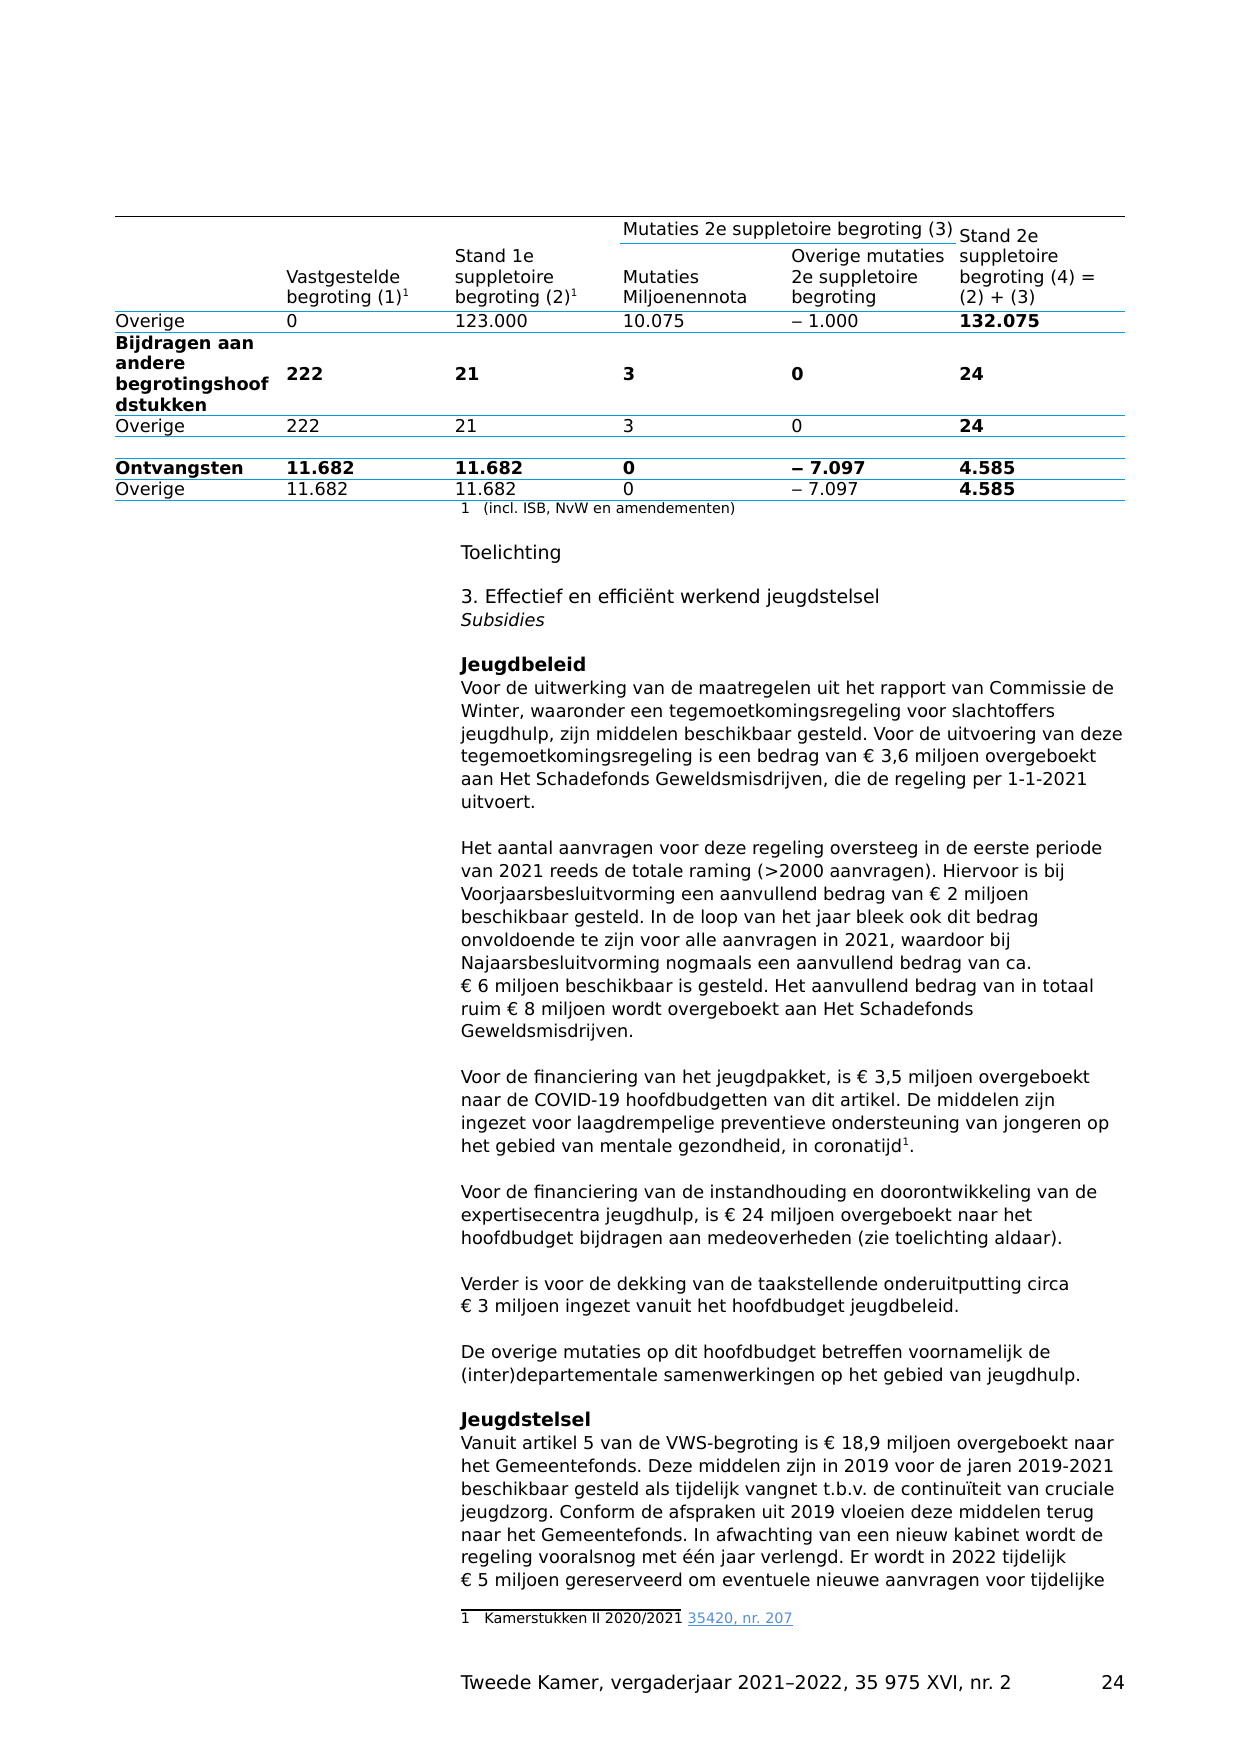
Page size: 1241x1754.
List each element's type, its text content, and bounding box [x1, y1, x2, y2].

table_cell 132.075 [956, 312, 1125, 332]
table_cell 10.075 [620, 312, 788, 332]
table_cell Stand 1e suppletoire begroting (2)1 [452, 217, 620, 311]
title Toelichting [461, 542, 1125, 586]
table_cell 3 [620, 416, 788, 436]
text Voor de uitwerking van de maatregelen uit het rapport van Commissie de Winter, waaronder een tegemoetkomingsregeling voor slachtoffers jeugdhulp, zijn middelen beschikbaar gesteld. Voor de uitvoering van deze tegemoetkomingsregeling is een bedrag van € 3,6 miljoen overgeboekt aan Het Schadefonds Geweldsmisdrijven, die de regeling per 1-1-2021 uitvoert. [461, 676, 1125, 813]
text __Kamerstukken II 2020/2021 35420, nr. 207 [461, 1610, 1125, 1627]
table_cell 0 [620, 480, 788, 500]
text Voor de financiering van het jeugdpakket, is € 3,5 miljoen overgeboekt naar de COVID-19 hoofdbudgetten van dit artikel. De middelen zijn ingezet voor laagdrempelige preventieve ondersteuning van jongeren op het gebied van mentale gezondheid, in coronatijd. [461, 1065, 1125, 1157]
table_cell 123.000 [452, 312, 620, 332]
table_cell Vastgestelde begroting (1)1 [283, 217, 452, 311]
table_cell [283, 437, 452, 457]
text Subsidies [461, 608, 1125, 631]
table_cell 11.682 [283, 459, 452, 478]
table_cell Mutaties 2e suppletoire begroting (3) [620, 217, 956, 243]
table_cell 0 [620, 459, 788, 478]
table_cell 222 [283, 333, 452, 415]
table_cell 222 [283, 416, 452, 436]
list (incl. ISB, NvW en amendementen) [461, 501, 1125, 517]
table_cell [115, 437, 283, 457]
text Jeugdbeleid [461, 654, 1125, 676]
table_cell ‒ 1.000 [788, 312, 956, 332]
text Verder is voor de dekking van de taakstellende onderuitputting circa € 3 miljoen ingezet vanuit het hoofdbudget jeugdbeleid. [461, 1272, 1125, 1317]
text Jeugdstelsel [461, 1409, 1125, 1431]
table_cell 3 [620, 333, 788, 415]
table_cell Bijdragen aan andere begrotingshoofdstukken [115, 333, 283, 415]
table_cell Overige mutaties 2e suppletoire begroting [788, 244, 956, 311]
text Voor de financiering van de instandhouding en doorontwikkeling van de expertisecentra jeugdhulp, is € 24 miljoen overgeboekt naar het hoofdbudget bijdragen aan medeoverheden (zie toelichting aldaar). [461, 1180, 1125, 1249]
table_cell 24 [956, 416, 1125, 436]
table_cell 4.585 [956, 459, 1125, 478]
table_cell 11.682 [452, 480, 620, 500]
table_cell ‒ 7.097 [788, 459, 956, 478]
table_cell 0 [788, 333, 956, 415]
table_cell 0 [788, 416, 956, 436]
table_cell 21 [452, 333, 620, 415]
table_cell [956, 437, 1125, 457]
table_cell [452, 437, 620, 457]
table_cell 4.585 [956, 480, 1125, 500]
table_cell 11.682 [283, 480, 452, 500]
table_header Tabel 8 Budgettaire gevolgen van beleid artikel 5 Jeugd (bedragen x € 1.000) [115, 191, 1125, 216]
table_cell Ontvangsten [115, 459, 283, 478]
table_cell 0 [283, 312, 452, 332]
table_cell [115, 217, 283, 311]
table_cell 11.682 [452, 459, 620, 478]
title 3. Effectief en efficiënt werkend jeugdstelsel [461, 586, 1125, 608]
table_cell Stand 2e suppletoire begroting (4) = (2) + (3) [956, 217, 1125, 311]
text De overige mutaties op dit hoofdbudget betreffen voornamelijk de (inter)departementale samenwerkingen op het gebied van jeugdhulp. [461, 1340, 1125, 1386]
text Vanuit artikel 5 van de VWS-begroting is € 18,9 miljoen overgeboekt naar het Gemeentefonds. Deze middelen zijn in 2019 voor de jaren 2019-2021 beschikbaar gesteld als tijdelijk vangnet t.b.v. de continuïteit van cruciale jeugdzorg. Conform de afspraken uit 2019 vloeien deze middelen terug naar het Gemeentefonds. In afwachting van een nieuw kabinet wordt de regeling vooralsnog met één jaar verlengd. Er wordt in 2022 tijdelijk € 5 miljoen gereserveerd om eventuele nieuwe aanvragen voor tijdelijke [461, 1431, 1125, 1591]
table_cell Overige [115, 312, 283, 332]
table_cell 24 [956, 333, 1125, 415]
table_cell 21 [452, 416, 620, 436]
table_cell Overige [115, 480, 283, 500]
table_cell Overige [115, 416, 283, 436]
table_cell Mutaties Miljoenennota [620, 244, 788, 311]
table_cell ‒ 7.097 [788, 480, 956, 500]
text Het aantal aanvragen voor deze regeling oversteeg in de eerste periode van 2021 reeds de totale raming (>2000 aanvragen). Hiervoor is bij Voorjaarsbesluitvorming een aanvullend bedrag van € 2 miljoen beschikbaar gesteld. In de loop van het jaar bleek ook dit bedrag onvoldoende te zijn voor alle aanvragen in 2021, waardoor bij Najaarsbesluitvorming nogmaals een aanvullend bedrag van ca. € 6 miljoen beschikbaar is gesteld. Het aanvullend bedrag van in totaal ruim € 8 miljoen wordt overgeboekt aan Het Schadefonds Geweldsmisdrijven. [461, 836, 1125, 1042]
table_cell [620, 437, 788, 457]
table_cell [788, 437, 956, 457]
